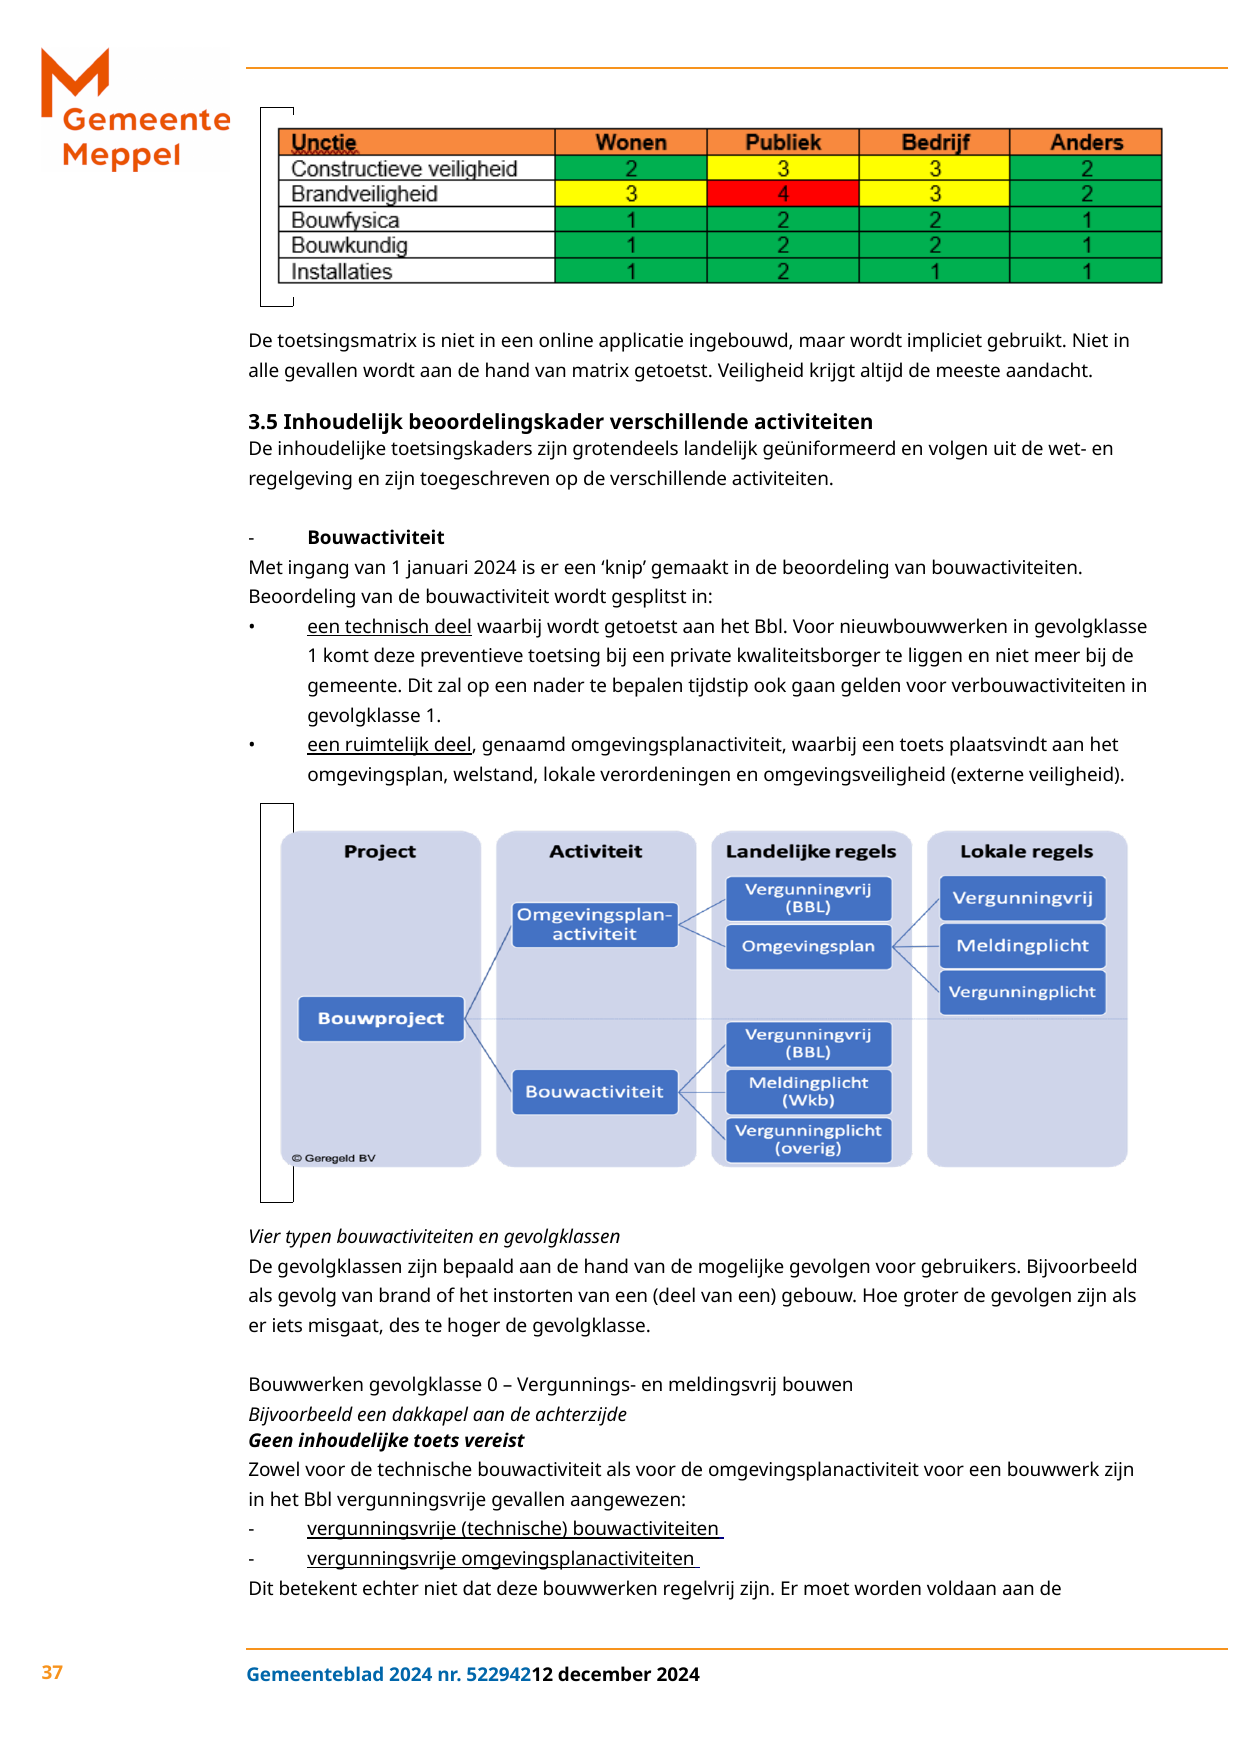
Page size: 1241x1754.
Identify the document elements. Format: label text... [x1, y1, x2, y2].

picture [41, 47, 231, 172]
text De inhoudelijke toetsingskaders zijn grotendeels landelijk geüniformeerd en volgen uit de wet- en regelgeving en zijn toegeschreven op de verschillende activiteiten. [248, 436, 1152, 491]
list Bouwactiviteit [248, 524, 1152, 550]
picture [268, 115, 1173, 297]
text De toetsingsmatrix is niet in een online applicatie ingebouwd, maar wordt impliciet gebruikt. Niet in alle gevallen wordt aan de hand van matrix getoetst. Veiligheid krijgt altijd de meeste aandacht. [248, 327, 1152, 382]
picture [268, 811, 1173, 1194]
text 3.5 Inhoudelijk beoordelingskader verschillende activiteiten [248, 407, 1152, 436]
list een ruimtelijk deel, genaamd omgevingsplanactiviteit, waarbij een toets plaatsvindt aan het omgevingsplan, welstand, lokale verordeningen en omgevingsveiligheid (externe veiligheid). [248, 731, 1152, 787]
list een technisch deel waarbij wordt getoetst aan het Bbl. Voor nieuwbouwwerken in gevolgklasse 1 komt deze preventieve toetsing bij een private kwaliteitsborger te liggen en niet meer bij de gemeente. Dit zal op een nader te bepalen tijdstip ook gaan gelden voor verbouwactiviteiten in gevolgklasse 1. [248, 613, 1152, 728]
table_header Bouwwerken gevolgklasse 0 – Vergunnings- en meldingsvrij bouwen Bijvoorbeeld een dakkapel aan de achterzijde [248, 1372, 1152, 1427]
text Met ingang van 1 januari 2024 is er een ‘knip’ gemaakt in de beoordeling van bouwactiviteiten. Beoordeling van de bouwactiviteit wordt gesplitst in: [248, 554, 1152, 609]
text Vier typen bouwactiviteiten en gevolgklassen [248, 1223, 1152, 1249]
text De gevolgklassen zijn bepaald aan de hand van de mogelijke gevolgen voor gebruikers. Bijvoorbeeld als gevolg van brand of het instorten van een (deel van een) gebouw. Hoe groter de gevolgen zijn als er iets misgaat, des te hoger de gevolgklasse. [248, 1253, 1152, 1338]
table_cell Geen inhoudelijke toets vereist Zowel voor de technische bouwactiviteit als voor de omgevingsplanactiviteit voor een bouwwerk zijn in het Bbl vergunningsvrije gevallen aangewezen: vergunningsvrije (technische) bouwactiviteiten vergunningsvrije omgevingsplanactiviteiten Dit betekent echter niet dat deze bouwwerken regelvrij zijn. Er moet worden voldaan aan de [248, 1427, 1152, 1601]
